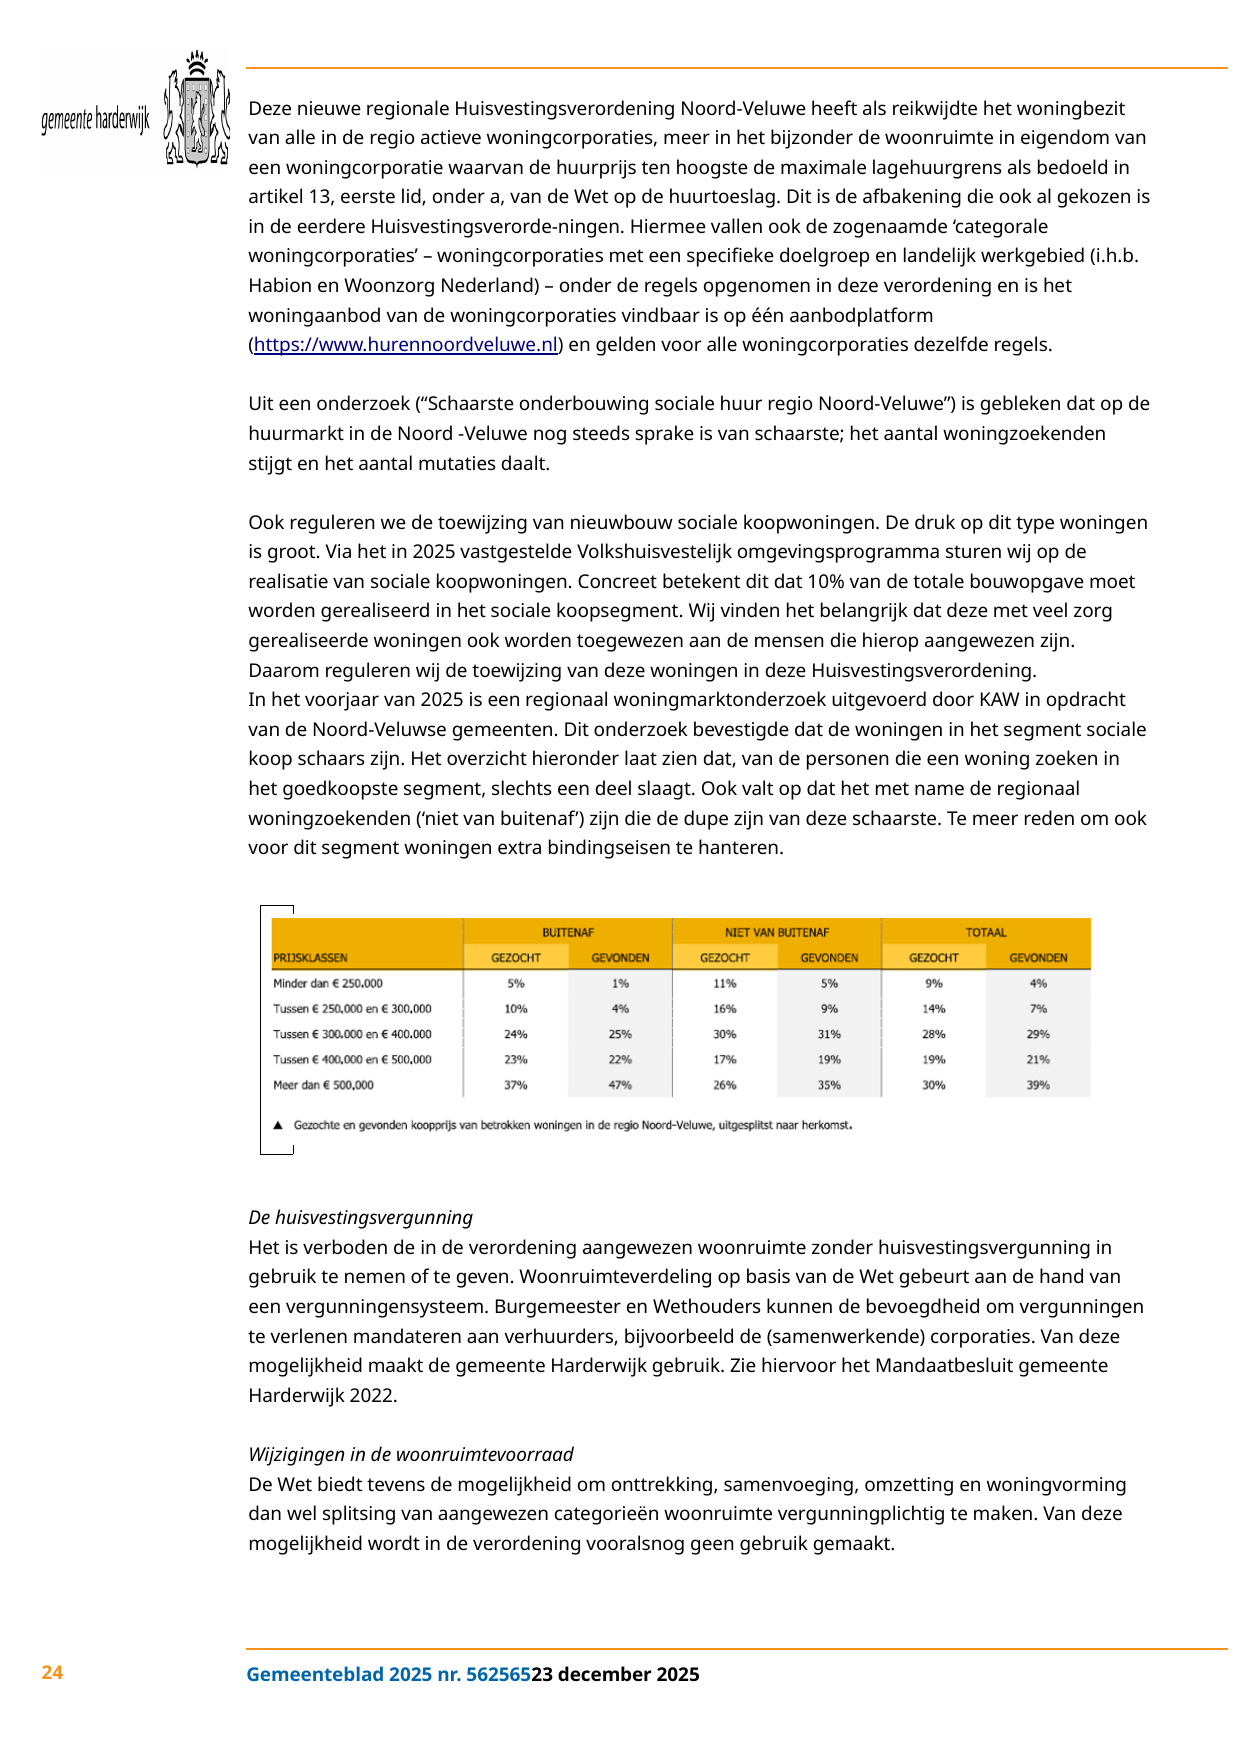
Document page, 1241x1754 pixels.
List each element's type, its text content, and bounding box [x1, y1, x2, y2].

text Wijzigingen in de woonruimtevoorraad [248, 1441, 1152, 1467]
picture [41, 47, 231, 172]
text De huisvestingsvergunning [248, 1204, 1152, 1230]
text Deze nieuwe regionale Huisvestingsverordening Noord-Veluwe heeft als reikwijdte het woningbezit van alle in de regio actieve woningcorporaties, meer in het bijzonder de woonruimte in eigendom van een woningcorporatie waarvan de huurprijs ten hoogste de maximale lagehuurgrens als bedoeld in artikel 13, eerste lid, onder a, van de Wet op de huurtoeslag. Dit is de afbakening die ook al gekozen is in de eerdere Huisvestingsverorde-ningen. Hiermee vallen ook de zogenaamde ‘categorale woningcorporaties’ – woningcorporaties met een specifieke doelgroep en landelijk werkgebied (i.h.b. Habion en Woonzorg Nederland) – onder de regels opgenomen in deze verordening en is het woningaanbod van de woningcorporaties vindbaar is op één aanbodplatform (https://www.hurennoordveluwe.nl) en gelden voor alle woningcorporaties dezelfde regels. [248, 95, 1152, 357]
text De Wet biedt tevens de mogelijkheid om onttrekking, samenvoeging, omzetting en woningvorming dan wel splitsing van aangewezen categorieën woonruimte vergunningplichtig te maken. Van deze mogelijkheid wordt in de verordening vooralsnog geen gebruik gemaakt. [248, 1471, 1152, 1556]
text Ook reguleren we de toewijzing van nieuwbouw sociale koopwoningen. De druk op dit type woningen is groot. Via het in 2025 vastgestelde Volkshuisvestelijk omgevingsprogramma sturen wij op de realisatie van sociale koopwoningen. Concreet betekent dit dat 10% van de totale bouwopgave moet worden gerealiseerd in het sociale koopsegment. Wij vinden het belangrijk dat deze met veel zorg gerealiseerde woningen ook worden toegewezen aan de mensen die hierop aangewezen zijn. Daarom reguleren wij de toewijzing van deze woningen in deze Huisvestingsverordening. [248, 509, 1152, 683]
text In het voorjaar van 2025 is een regionaal woningmarktonderzoek uitgevoerd door KAW in opdracht van de Noord-Veluwse gemeenten. Dit onderzoek bevestigde dat de woningen in het segment sociale koop schaars zijn. Het overzicht hieronder laat zien dat, van de personen die een woning zoeken in het goedkoopste segment, slechts een deel slaagt. Ook valt op dat het met name de regionaal woningzoekenden (‘niet van buitenaf’) zijn die de dupe zijn van deze schaarste. Te meer reden om ook voor dit segment woningen extra bindingseisen te hanteren. [248, 686, 1152, 860]
picture [268, 914, 1096, 1145]
text Het is verboden de in de verordening aangewezen woonruimte zonder huisvestingsvergunning in gebruik te nemen of te geven. Woonruimteverdeling op basis van de Wet gebeurt aan de hand van een vergunningensysteem. Burgemeester en Wethouders kunnen de bevoegdheid om vergunningen te verlenen mandateren aan verhuurders, bijvoorbeeld de (samenwerkende) corporaties. Van deze mogelijkheid maakt de gemeente Harderwijk gebruik. Zie hiervoor het Mandaatbesluit gemeente Harderwijk 2022. [248, 1234, 1152, 1408]
text Uit een onderzoek (“Schaarste onderbouwing sociale huur regio Noord-Veluwe”) is gebleken dat op de huurmarkt in de Noord -Veluwe nog steeds sprake is van schaarste; het aantal woningzoekenden stijgt en het aantal mutaties daalt. [248, 391, 1152, 476]
